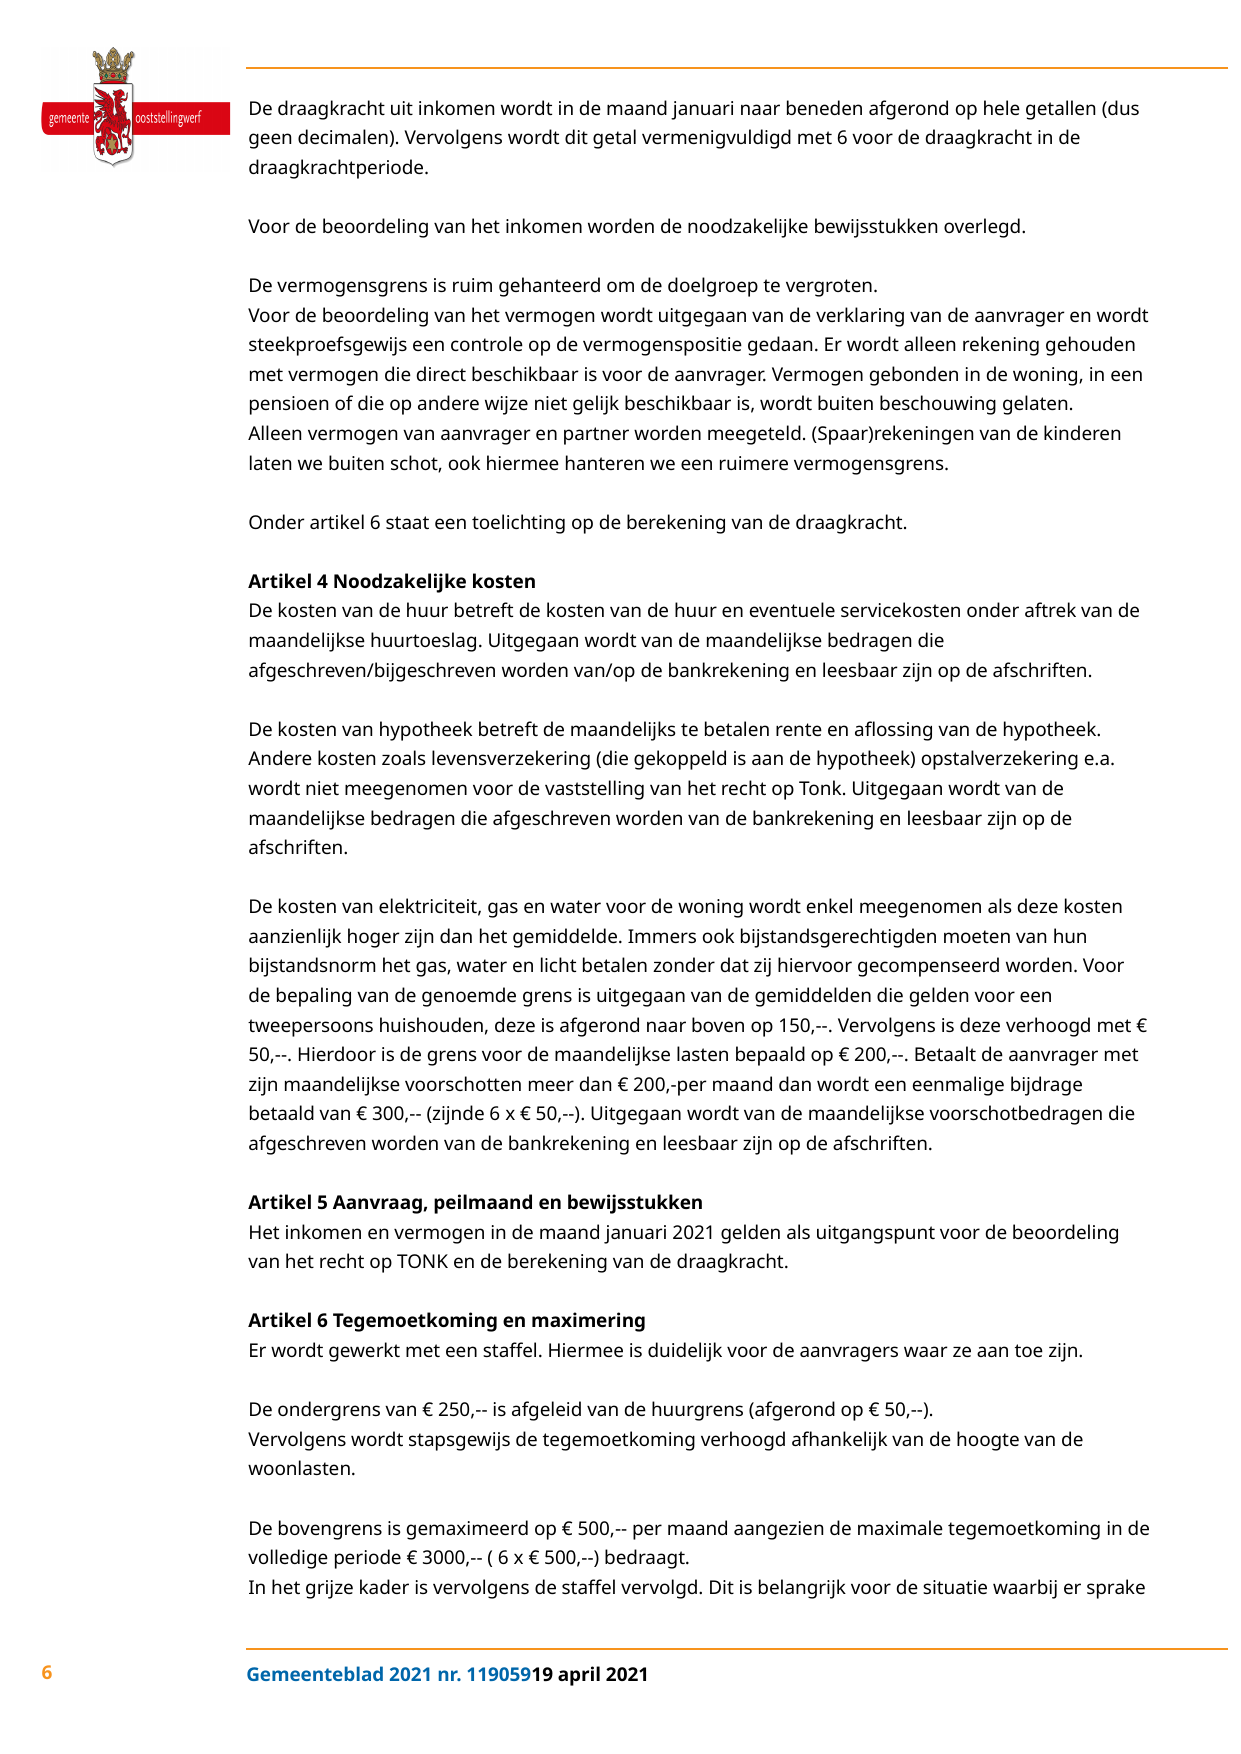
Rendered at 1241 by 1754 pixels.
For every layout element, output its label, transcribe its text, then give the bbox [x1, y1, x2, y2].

text Voor de beoordeling van het vermogen wordt uitgegaan van de verklaring van de aanvrager en wordt steekproefsgewijs een controle op de vermogenspositie gedaan. Er wordt alleen rekening gehouden met vermogen die direct beschikbaar is voor de aanvrager. Vermogen gebonden in de woning, in een pensioen of die op andere wijze niet gelijk beschikbaar is, wordt buiten beschouwing gelaten. [248, 302, 1152, 416]
text Er wordt gewerkt met een staffel. Hiermee is duidelijk voor de aanvragers waar ze aan toe zijn. [248, 1337, 1152, 1363]
text Vervolgens wordt stapsgewijs de tegemoetkoming verhoogd afhankelijk van de hoogte van de woonlasten. [248, 1426, 1152, 1481]
text Alleen vermogen van aanvrager en partner worden meegeteld. (Spaar)rekeningen van de kinderen laten we buiten schot, ook hiermee hanteren we een ruimere vermogensgrens. [248, 420, 1152, 476]
text De kosten van elektriciteit, gas en water voor de woning wordt enkel meegenomen als deze kosten aanzienlijk hoger zijn dan het gemiddelde. Immers ook bijstandsgerechtigden moeten van hun bijstandsnorm het gas, water en licht betalen zonder dat zij hiervoor gecompenseerd worden. Voor de bepaling van de genoemde grens is uitgegaan van de gemiddelden die gelden voor een tweepersoons huishouden, deze is afgerond naar boven op 150,--. Vervolgens is deze verhoogd met € 50,--. Hierdoor is de grens voor de maandelijkse lasten bepaald op € 200,--. Betaalt de aanvrager met zijn maandelijkse voorschotten meer dan € 200,-per maand dan wordt een eenmalige bijdrage betaald van € 300,-- (zijnde 6 x € 50,--). Uitgegaan wordt van de maandelijkse voorschotbedragen die afgeschreven worden van de bankrekening en leesbaar zijn op de afschriften. [248, 893, 1152, 1156]
text In het grijze kader is vervolgens de staffel vervolgd. Dit is belangrijk voor de situatie waarbij er sprake [248, 1574, 1152, 1600]
text Voor de beoordeling van het inkomen worden de noodzakelijke bewijsstukken overlegd. [248, 213, 1152, 239]
picture [41, 47, 231, 172]
text De ondergrens van € 250,-- is afgeleid van de huurgrens (afgerond op € 50,--). [248, 1396, 1152, 1422]
text De kosten van hypotheek betreft de maandelijks te betalen rente en aflossing van de hypotheek. Andere kosten zoals levensverzekering (die gekoppeld is aan de hypotheek) opstalverzekering e.a. wordt niet meegenomen voor de vaststelling van het recht op Tonk. Uitgegaan wordt van de maandelijkse bedragen die afgeschreven worden van de bankrekening en leesbaar zijn op de afschriften. [248, 716, 1152, 860]
text De draagkracht uit inkomen wordt in de maand januari naar beneden afgerond op hele getallen (dus geen decimalen). Vervolgens wordt dit getal vermenigvuldigd met 6 voor de draagkracht in de draagkrachtperiode. [248, 95, 1152, 180]
text De bovengrens is gemaximeerd op € 500,-- per maand aangezien de maximale tegemoetkoming in de volledige periode € 3000,-- ( 6 x € 500,--) bedraagt. [248, 1515, 1152, 1570]
text Artikel 6 Tegemoetkoming en maximering [248, 1308, 1152, 1333]
text Onder artikel 6 staat een toelichting op de berekening van de draagkracht. [248, 509, 1152, 535]
text Artikel 5 Aanvraag, peilmaand en bewijsstukken [248, 1189, 1152, 1215]
text De vermogensgrens is ruim gehanteerd om de doelgroep te vergroten. [248, 272, 1152, 298]
text De kosten van de huur betreft de kosten van de huur en eventuele servicekosten onder aftrek van de maandelijkse huurtoeslag. Uitgegaan wordt van de maandelijkse bedragen die afgeschreven/bijgeschreven worden van/op de bankrekening en leesbaar zijn op de afschriften. [248, 598, 1152, 683]
text Het inkomen en vermogen in de maand januari 2021 gelden als uitgangspunt voor de beoordeling van het recht op TONK en de berekening van de draagkracht. [248, 1219, 1152, 1274]
text Artikel 4 Noodzakelijke kosten [248, 568, 1152, 594]
